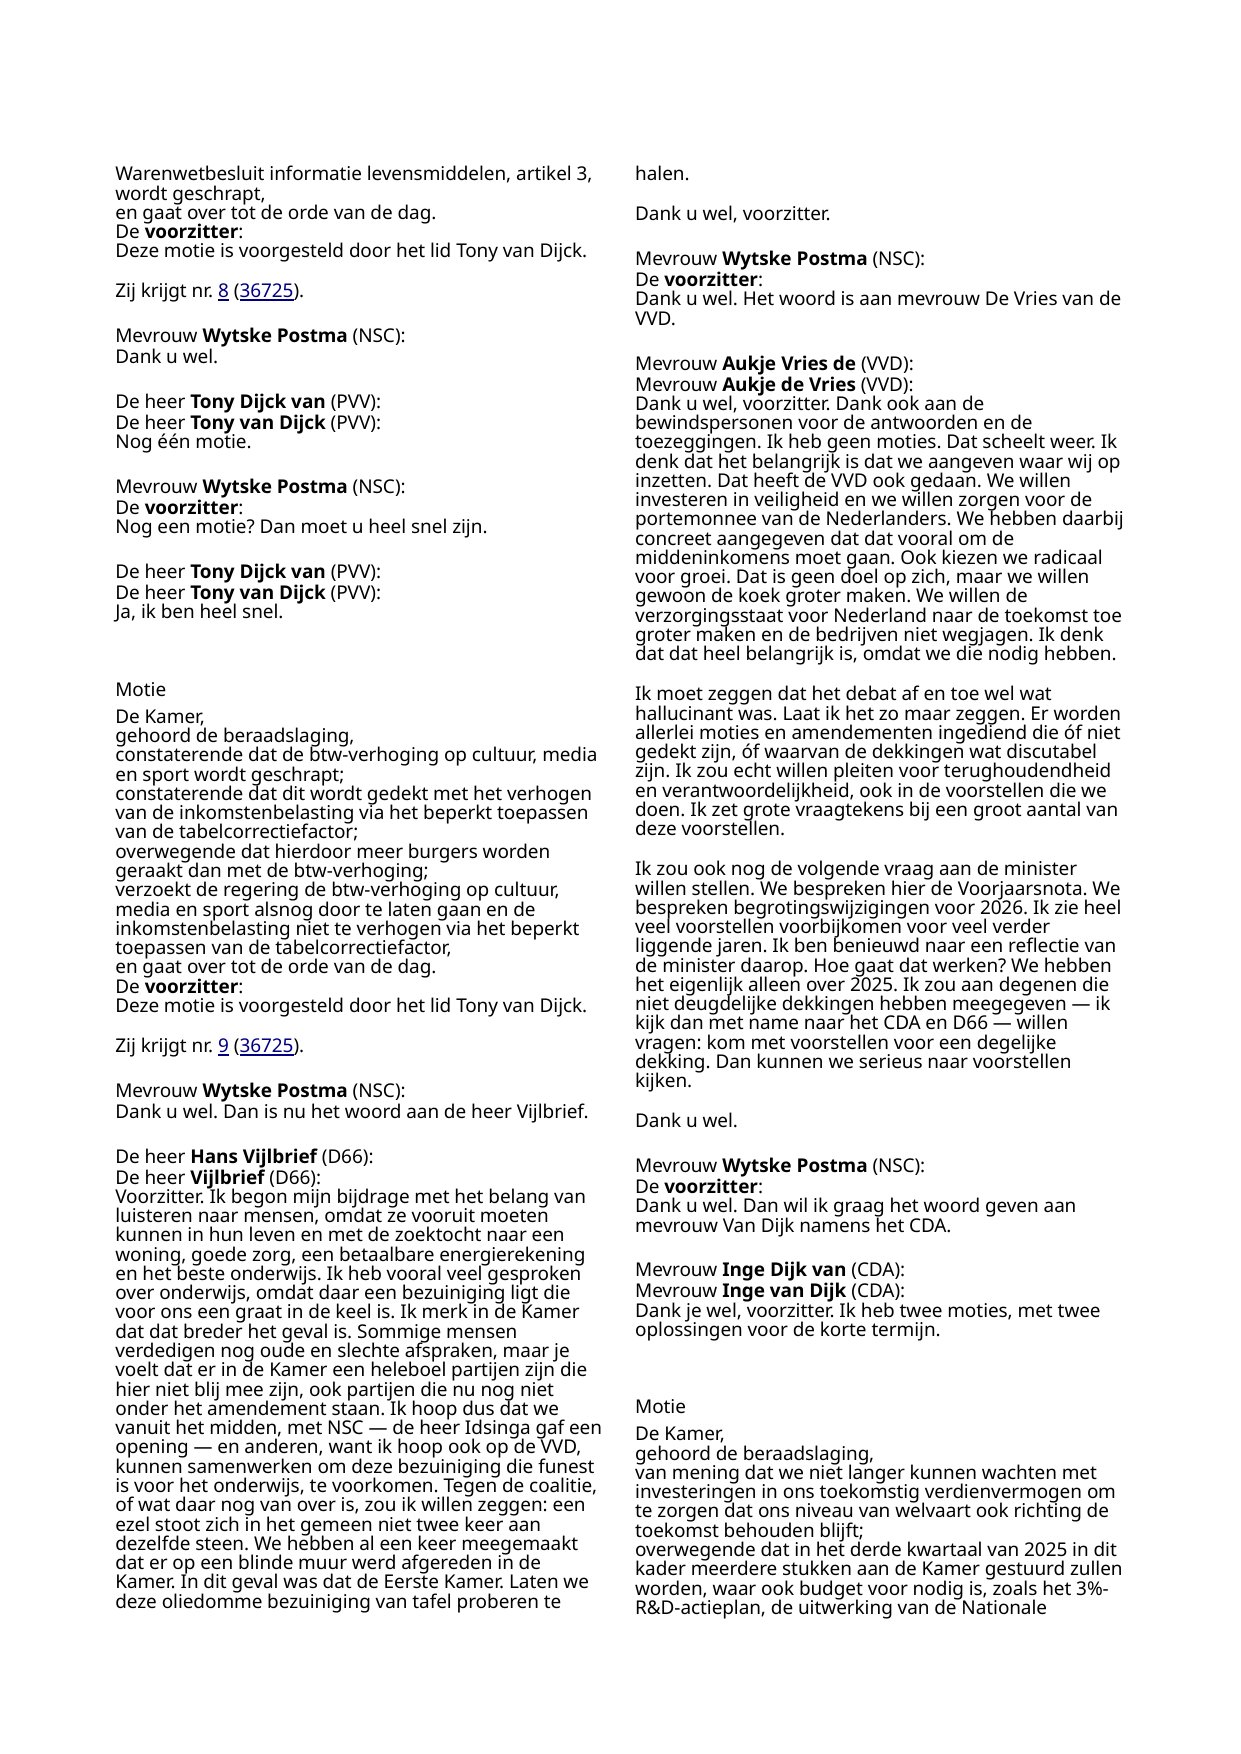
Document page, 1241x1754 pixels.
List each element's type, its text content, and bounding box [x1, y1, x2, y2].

text verzoekt de regering de btw-verhoging op cultuur, media en sport alsnog door te laten gaan en de inkomstenbelasting niet te verhogen via het beperkt toepassen van de tabelcorrectiefactor, [115, 881, 605, 958]
text De voorzitter: [115, 499, 605, 518]
text overwegende dat hierdoor meer burgers worden geraakt dan met de btw-verhoging; [115, 843, 605, 881]
text gehoord de beraadslaging, [115, 727, 605, 746]
text De voorzitter: [115, 978, 605, 997]
text De Kamer, [635, 1425, 1125, 1444]
text Mevrouw Wytske Postma (NSC): [115, 473, 605, 499]
text constaterende dat dit wordt gedekt met het verhogen van de inkomstenbelasting via het beperkt toepassen van de tabelcorrectiefactor; [115, 785, 605, 843]
text De heer Tony Dijck van (PVV): [115, 388, 605, 414]
text Mevrouw Inge Dijk van (CDA): [635, 1257, 1125, 1282]
text Dank u wel, voorzitter. [635, 205, 1125, 224]
text Dank u wel. [635, 1112, 1125, 1131]
text Mevrouw Wytske Postma (NSC): [635, 245, 1125, 271]
text Ik moet zeggen dat het debat af en toe wel wat hallucinant was. Laat ik het zo maar zeggen. Er worden allerlei moties en amendementen ingediend die óf niet gedekt zijn, óf waarvan de dekkingen wat discutabel zijn. Ik zou echt willen pleiten voor terughoudendheid en verantwoordelijkheid, ook in de voorstellen die we doen. Ik zet grote vraagtekens bij een groot aantal van deze voorstellen. [635, 685, 1125, 839]
text Dank u wel. Dan wil ik graag het woord geven aan mevrouw Van Dijk namens het CDA. [635, 1197, 1125, 1236]
text en gaat over tot de orde van de dag. [115, 204, 605, 223]
text De voorzitter: [635, 271, 1125, 290]
text van mening dat we niet langer kunnen wachten met investeringen in ons toekomstig verdienvermogen om te zorgen dat ons niveau van welvaart ook richting de toekomst behouden blijft; [635, 1464, 1125, 1541]
text Motie [115, 676, 605, 702]
text Ik zou ook nog de volgende vraag aan de minister willen stellen. We bespreken hier de Voorjaarsnota. We bespreken begrotingswijzigingen voor 2026. Ik zie heel veel voorstellen voorbijkomen voor veel verder liggende jaren. Ik ben benieuwd naar een reflectie van de minister daarop. Hoe gaat dat werken? We hebben het eigenlijk alleen over 2025. Ik zou aan degenen die niet deugdelijke dekkingen hebben meegegeven — ik kijk dan met name naar het CDA en D66 — willen vragen: kom met voorstellen voor een degelijke dekking. Dan kunnen we serieus naar voorstellen kijken. [635, 860, 1125, 1091]
text De heer Vijlbrief (D66): [115, 1169, 605, 1188]
text Motie [635, 1394, 1125, 1419]
text Nog een motie? Dan moet u heel snel zijn. [115, 518, 605, 538]
text Zij krijgt nr. 9 (36725). [115, 1037, 605, 1056]
text De heer Tony Dijck van (PVV): [115, 558, 605, 584]
text halen. [635, 165, 1125, 184]
text Nog één motie. [115, 433, 605, 453]
text Zij krijgt nr. 8 (36725). [115, 282, 605, 302]
text Dank u wel. [115, 348, 605, 367]
text Voorzitter. Ik begon mijn bijdrage met het belang van luisteren naar mensen, omdat ze vooruit moeten kunnen in hun leven en met de zoektocht naar een woning, goede zorg, een betaalbare energierekening en het beste onderwijs. Ik heb vooral veel gesproken over onderwijs, omdat daar een bezuiniging ligt die voor ons een graat in de keel is. Ik merk in de Kamer dat dat breder het geval is. Sommige mensen verdedigen nog oude en slechte afspraken, maar je voelt dat er in de Kamer een heleboel partijen zijn die hier niet blij mee zijn, ook partijen die nu nog niet onder het amendement staan. Ik hoop dus dat we vanuit het midden, met NSC — de heer Idsinga gaf een opening — en anderen, want ik hoop ook op de VVD, kunnen samenwerken om deze bezuiniging die funest is voor het onderwijs, te voorkomen. Tegen de coalitie, of wat daar nog van over is, zou ik willen zeggen: een ezel stoot zich in het gemeen niet twee keer aan dezelfde steen. We hebben al een keer meegemaakt dat er op een blinde muur werd afgereden in de Kamer. In dit geval was dat de Eerste Kamer. Laten we deze oliedomme bezuiniging van tafel proberen te [115, 1188, 605, 1612]
text Mevrouw Aukje de Vries (VVD): [635, 376, 1125, 395]
text De Kamer, [115, 708, 605, 727]
text De voorzitter: [115, 223, 605, 242]
text De voorzitter: [635, 1178, 1125, 1197]
text Dank u wel, voorzitter. Dank ook aan de bewindspersonen voor de antwoorden en de toezeggingen. Ik heb geen moties. Dat scheelt weer. Ik denk dat het belangrijk is dat we aangeven waar wij op inzetten. Dat heeft de VVD ook gedaan. We willen investeren in veiligheid en we willen zorgen voor de portemonnee van de Nederlanders. We hebben daarbij concreet aangegeven dat dat vooral om de middeninkomens moet gaan. Ook kiezen we radicaal voor groei. Dat is geen doel op zich, maar we willen gewoon de koek groter maken. We willen de verzorgingsstaat voor Nederland naar de toekomst toe groter maken en de bedrijven niet wegjagen. Ik denk dat dat heel belangrijk is, omdat we die nodig hebben. [635, 395, 1125, 664]
text De heer Tony van Dijck (PVV): [115, 584, 605, 603]
text De heer Hans Vijlbrief (D66): [115, 1143, 605, 1169]
text overwegende dat in het derde kwartaal van 2025 in dit kader meerdere stukken aan de Kamer gestuurd zullen worden, waar ook budget voor nodig is, zoals het 3%-R&D-actieplan, de uitwerking van de Nationale [635, 1541, 1125, 1618]
text Ja, ik ben heel snel. [115, 603, 605, 623]
text De heer Tony van Dijck (PVV): [115, 414, 605, 433]
text Mevrouw Aukje Vries de (VVD): [635, 350, 1125, 376]
text gehoord de beraadslaging, [635, 1444, 1125, 1464]
text Mevrouw Wytske Postma (NSC): [635, 1152, 1125, 1178]
text constaterende dat de btw-verhoging op cultuur, media en sport wordt geschrapt; [115, 746, 605, 785]
text Mevrouw Wytske Postma (NSC): [115, 1077, 605, 1103]
text Mevrouw Inge van Dijk (CDA): [635, 1282, 1125, 1302]
text Warenwetbesluit informatie levensmiddelen, artikel 3, wordt geschrapt, [115, 165, 605, 204]
text en gaat over tot de orde van de dag. [115, 958, 605, 978]
text Mevrouw Wytske Postma (NSC): [115, 322, 605, 348]
text Dank u wel. Het woord is aan mevrouw De Vries van de VVD. [635, 290, 1125, 329]
text Deze motie is voorgesteld door het lid Tony van Dijck. [115, 242, 605, 262]
text Dank je wel, voorzitter. Ik heb twee moties, met twee oplossingen voor de korte termijn. [635, 1302, 1125, 1340]
text Dank u wel. Dan is nu het woord aan de heer Vijlbrief. [115, 1103, 605, 1122]
text Deze motie is voorgesteld door het lid Tony van Dijck. [115, 997, 605, 1016]
